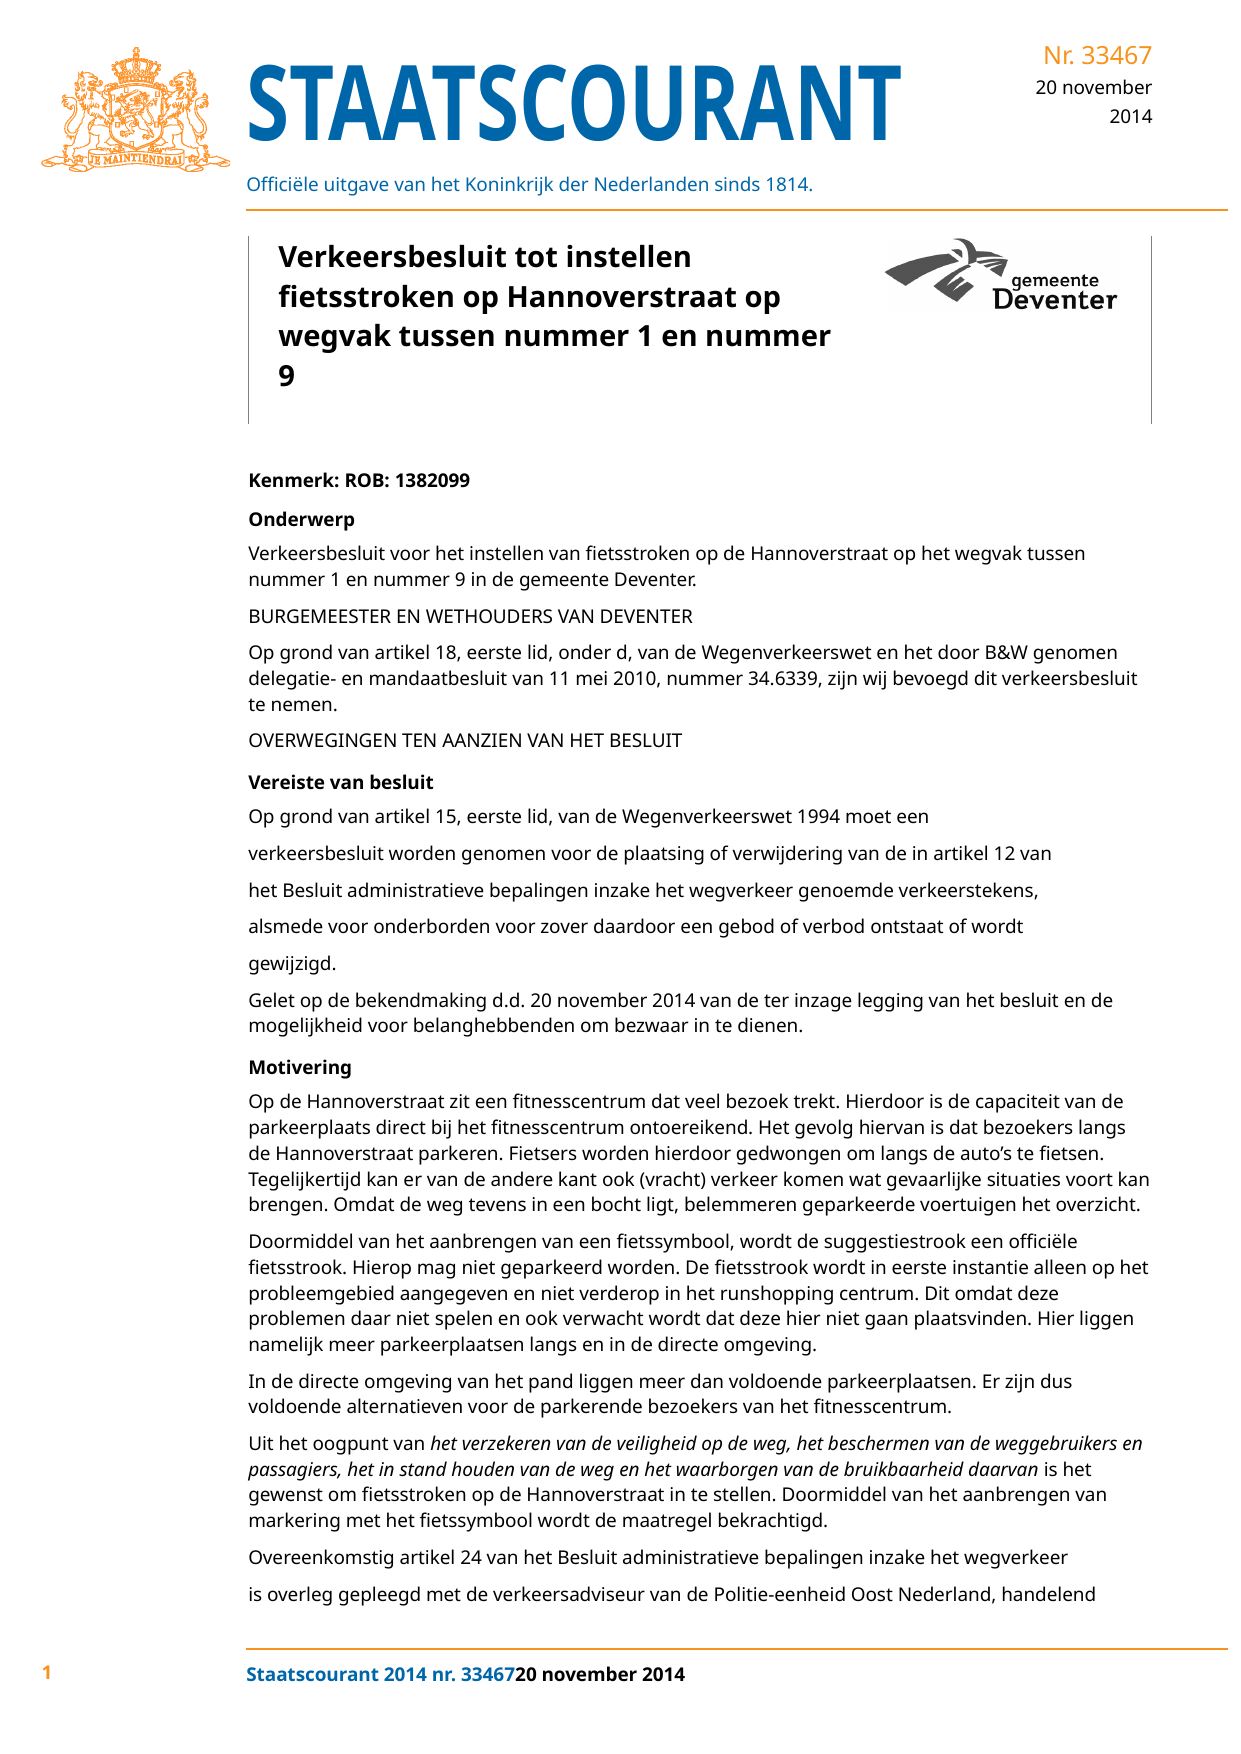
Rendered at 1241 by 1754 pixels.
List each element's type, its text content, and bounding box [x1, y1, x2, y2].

text BURGEMEESTER EN WETHOUDERS VAN DEVENTER [248, 603, 1152, 629]
text het Besluit administratieve bepalingen inzake het wegverkeer genoemde verkeerstekens, [248, 877, 1152, 903]
text Op grond van artikel 18, eerste lid, onder d, van de Wegenverkeerswet en het door B&W genomen delegatie- en mandaatbesluit van 11 mei 2010, nummer 34.6339, zijn wij bevoegd dit verkeersbesluit te nemen. [248, 639, 1152, 717]
text Kenmerk: ROB: 1382099 [248, 467, 1152, 493]
text Op grond van artikel 15, eerste lid, van de Wegenverkeerswet 1994 moet een [248, 804, 1152, 829]
text Op de Hannoverstraat zit een fitnesscentrum dat veel bezoek trekt. Hierdoor is de capaciteit van de parkeerplaats direct bij het fitnesscentrum ontoereikend. Het gevolg hiervan is dat bezoekers langs de Hannoverstraat parkeren. Fietsers worden hierdoor gedwongen om langs de auto’s te fietsen. Tegelijkertijd kan er van de andere kant ook (vracht) verkeer komen wat gevaarlijke situaties voort kan brengen. Omdat de weg tevens in een bocht ligt, belemmeren geparkeerde voertuigen het overzicht. [248, 1089, 1152, 1217]
table_header [850, 236, 1151, 424]
text Gelet op de bekendmaking d.d. 20 november 2014 van de ter inzage legging van het besluit en de mogelijkheid voor belanghebbenden om bezwaar in te dienen. [248, 987, 1152, 1038]
text alsmede voor onderborden voor zover daardoor een gebod of verbod ontstaat of wordt [248, 914, 1152, 939]
picture [882, 236, 1119, 311]
text gewijzigd. [248, 950, 1152, 976]
text OVERWEGINGEN TEN AANZIEN VAN HET BESLUIT [248, 728, 1152, 753]
text Motivering [248, 1054, 1152, 1080]
text In de directe omgeving van het pand liggen meer dan voldoende parkeerplaatsen. Er zijn dus voldoende alternatieven voor de parkerende bezoekers van het fitnesscentrum. [248, 1368, 1152, 1419]
text verkeersbesluit worden genomen voor de plaatsing of verwijdering van de in artikel 12 van [248, 840, 1152, 866]
text Vereiste van besluit [248, 769, 1152, 795]
text Overeenkomstig artikel 24 van het Besluit administratieve bepalingen inzake het wegverkeer [248, 1544, 1152, 1570]
table_header Verkeersbesluit tot instellen fietsstroken op Hannoverstraat op wegvak tussen nummer 1 en nummer 9 [249, 236, 850, 424]
text Uit het oogpunt van het verzekeren van de veiligheid op de weg, het beschermen van de weggebruikers en passagiers, het in stand houden van de weg en het waarborgen van de bruikbaarheid daarvan is het gewenst om fietsstroken op de Hannoverstraat in te stellen. Doormiddel van het aanbrengen van markering met het fietssymbool wordt de maatregel bekrachtigd. [248, 1430, 1152, 1533]
text Verkeersbesluit voor het instellen van fietsstroken op de Hannoverstraat op het wegvak tussen nummer 1 en nummer 9 in de gemeente Deventer. [248, 541, 1152, 592]
text is overleg gepleegd met de verkeersadviseur van de Politie-eenheid Oost Nederland, handelend [248, 1581, 1152, 1606]
picture [41, 47, 231, 172]
text Onderwerp [248, 506, 1152, 532]
text Doormiddel van het aanbrengen van een fietssymbool, wordt de suggestiestrook een officiële fietsstrook. Hierop mag niet geparkeerd worden. De fietsstrook wordt in eerste instantie alleen op het probleemgebied aangegeven en niet verderop in het runshopping centrum. Dit omdat deze problemen daar niet spelen en ook verwacht wordt dat deze hier niet gaan plaatsvinden. Hier liggen namelijk meer parkeerplaatsen langs en in de directe omgeving. [248, 1228, 1152, 1357]
